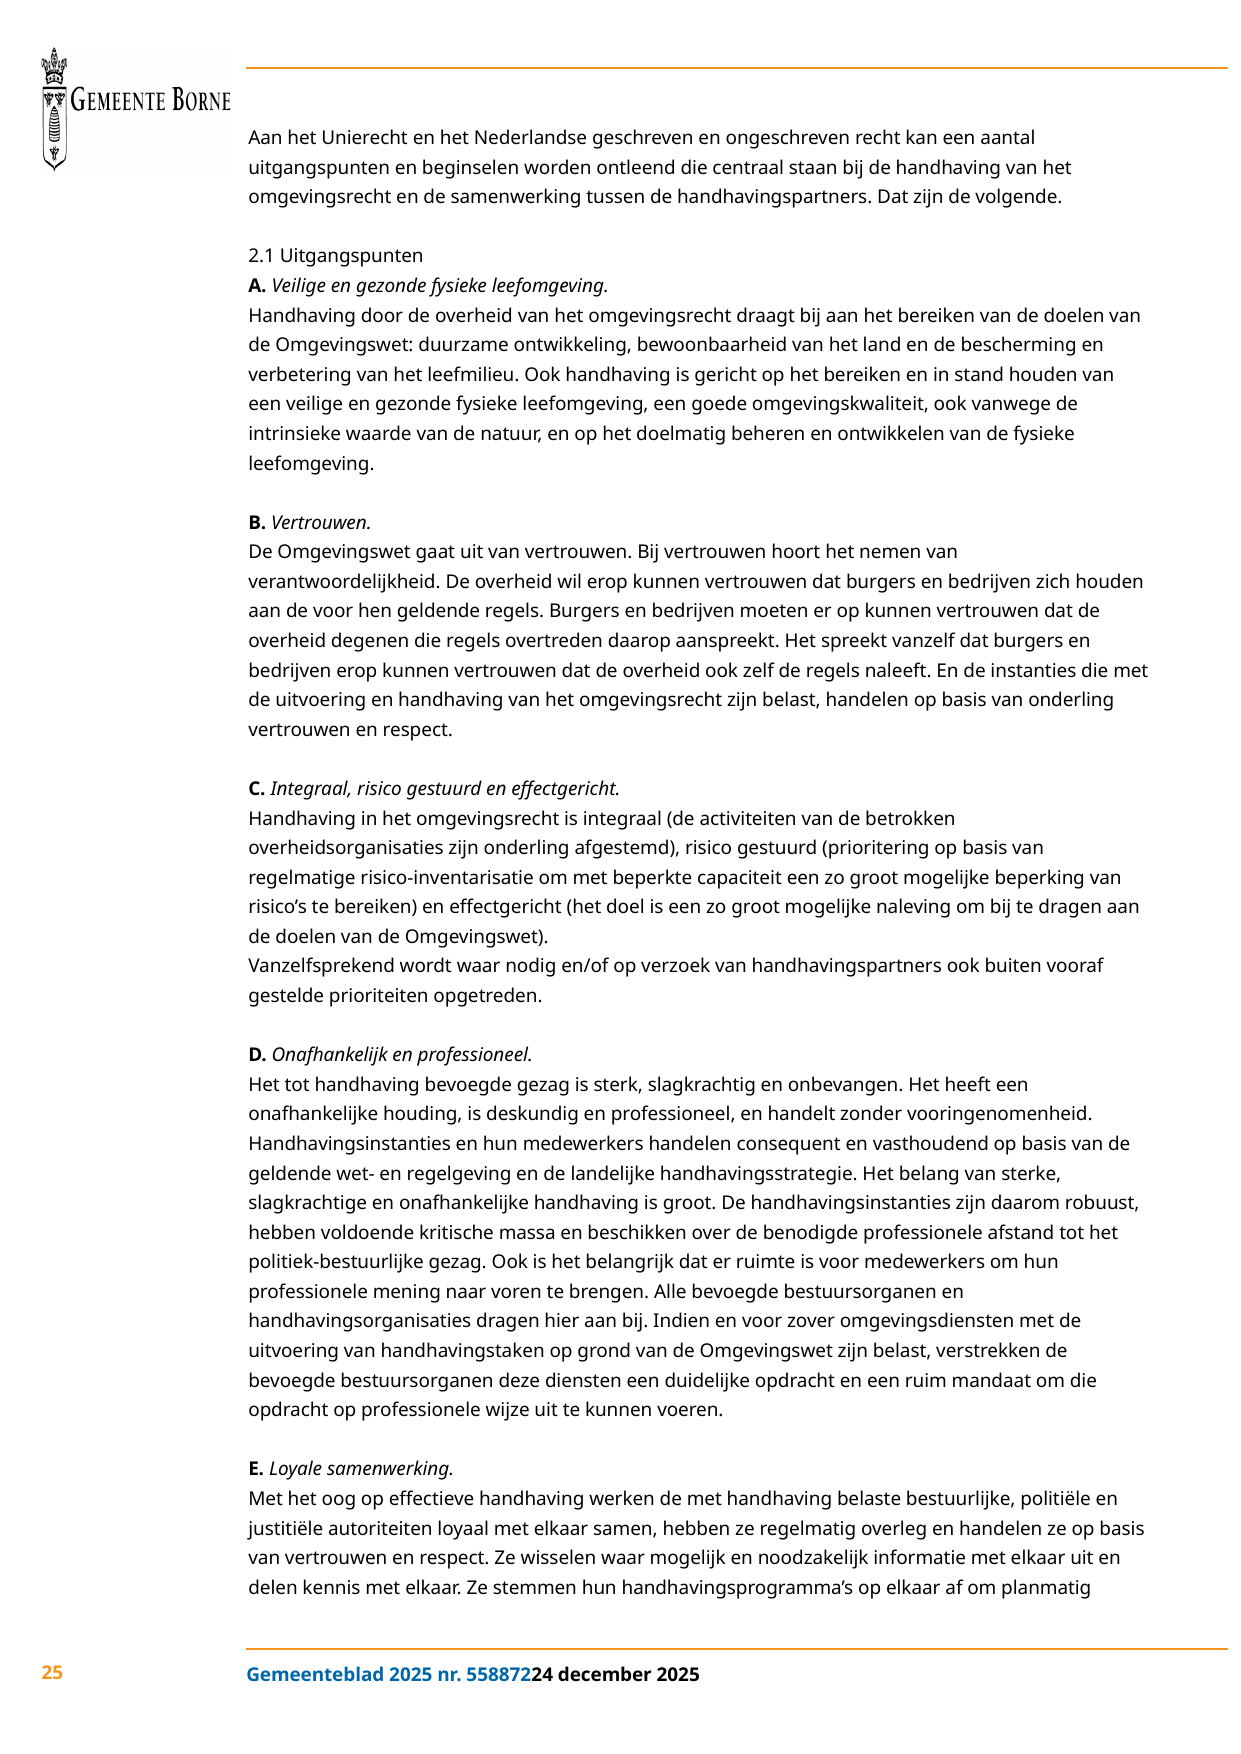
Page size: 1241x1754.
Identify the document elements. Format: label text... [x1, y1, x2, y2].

text Aan het Unierecht en het Nederlandse geschreven en ongeschreven recht kan een aantal uitgangspunten en beginselen worden ontleend die centraal staan bij de handhaving van het omgevingsrecht en de samenwerking tussen de handhavingspartners. Dat zijn de volgende. [248, 124, 1152, 209]
text Het tot handhaving bevoegde gezag is sterk, slagkrachtig en onbevangen. Het heeft een onafhankelijke houding, is deskundig en professioneel, en handelt zonder vooringenomenheid. Handhavingsinstanties en hun medewerkers handelen consequent en vasthoudend op basis van de geldende wet- en regelgeving en de landelijke handhavingsstrategie. Het belang van sterke, slagkrachtige en onafhankelijke handhaving is groot. De handhavingsinstanties zijn daarom robuust, hebben voldoende kritische massa en beschikken over de benodigde professionele afstand tot het politiek-bestuurlijke gezag. Ook is het belangrijk dat er ruimte is voor medewerkers om hun professionele mening naar voren te brengen. Alle bevoegde bestuursorganen en handhavingsorganisaties dragen hier aan bij. Indien en voor zover omgevingsdiensten met de uitvoering van handhavingstaken op grond van de Omgevingswet zijn belast, verstrekken de bevoegde bestuursorganen deze diensten een duidelijke opdracht en een ruim mandaat om die opdracht op professionele wijze uit te kunnen voeren. [248, 1071, 1152, 1422]
text Met het oog op effectieve handhaving werken de met handhaving belaste bestuurlijke, politiële en justitiële autoriteiten loyaal met elkaar samen, hebben ze regelmatig overleg en handelen ze op basis van vertrouwen en respect. Ze wisselen waar mogelijk en noodzakelijk informatie met elkaar uit en delen kennis met elkaar. Ze stemmen hun handhavingsprogramma’s op elkaar af om planmatig [248, 1485, 1152, 1600]
text A. Veilige en gezonde fysieke leefomgeving. [248, 272, 1152, 298]
text B. Vertrouwen. [248, 509, 1152, 535]
picture [41, 47, 231, 172]
text Handhaving door de overheid van het omgevingsrecht draagt bij aan het bereiken van de doelen van de Omgevingswet: duurzame ontwikkeling, bewoonbaarheid van het land en de bescherming en verbetering van het leefmilieu. Ook handhaving is gericht op het bereiken en in stand houden van een veilige en gezonde fysieke leefomgeving, een goede omgevingskwaliteit, ook vanwege de intrinsieke waarde van de natuur, en op het doelmatig beheren en ontwikkelen van de fysieke leefomgeving. [248, 302, 1152, 476]
text Handhaving in het omgevingsrecht is integraal (de activiteiten van de betrokken overheidsorganisaties zijn onderling afgestemd), risico gestuurd (prioritering op basis van regelmatige risico-inventarisatie om met beperkte capaciteit een zo groot mogelijke beperking van risico’s te bereiken) en effectgericht (het doel is een zo groot mogelijke naleving om bij te dragen aan de doelen van de Omgevingswet). [248, 805, 1152, 949]
text D. Onafhankelijk en professioneel. [248, 1041, 1152, 1067]
text Vanzelfsprekend wordt waar nodig en/of op verzoek van handhavingspartners ook buiten vooraf gestelde prioriteiten opgetreden. [248, 953, 1152, 1008]
text E. Loyale samenwerking. [248, 1456, 1152, 1481]
text De Omgevingswet gaat uit van vertrouwen. Bij vertrouwen hoort het nemen van verantwoordelijkheid. De overheid wil erop kunnen vertrouwen dat burgers en bedrijven zich houden aan de voor hen geldende regels. Burgers en bedrijven moeten er op kunnen vertrouwen dat de overheid degenen die regels overtreden daarop aanspreekt. Het spreekt vanzelf dat burgers en bedrijven erop kunnen vertrouwen dat de overheid ook zelf de regels naleeft. En de instanties die met de uitvoering en handhaving van het omgevingsrecht zijn belast, handelen op basis van onderling vertrouwen en respect. [248, 538, 1152, 742]
text C. Integraal, risico gestuurd en effectgericht. [248, 775, 1152, 801]
text 2.1 Uitgangspunten [248, 243, 1152, 268]
